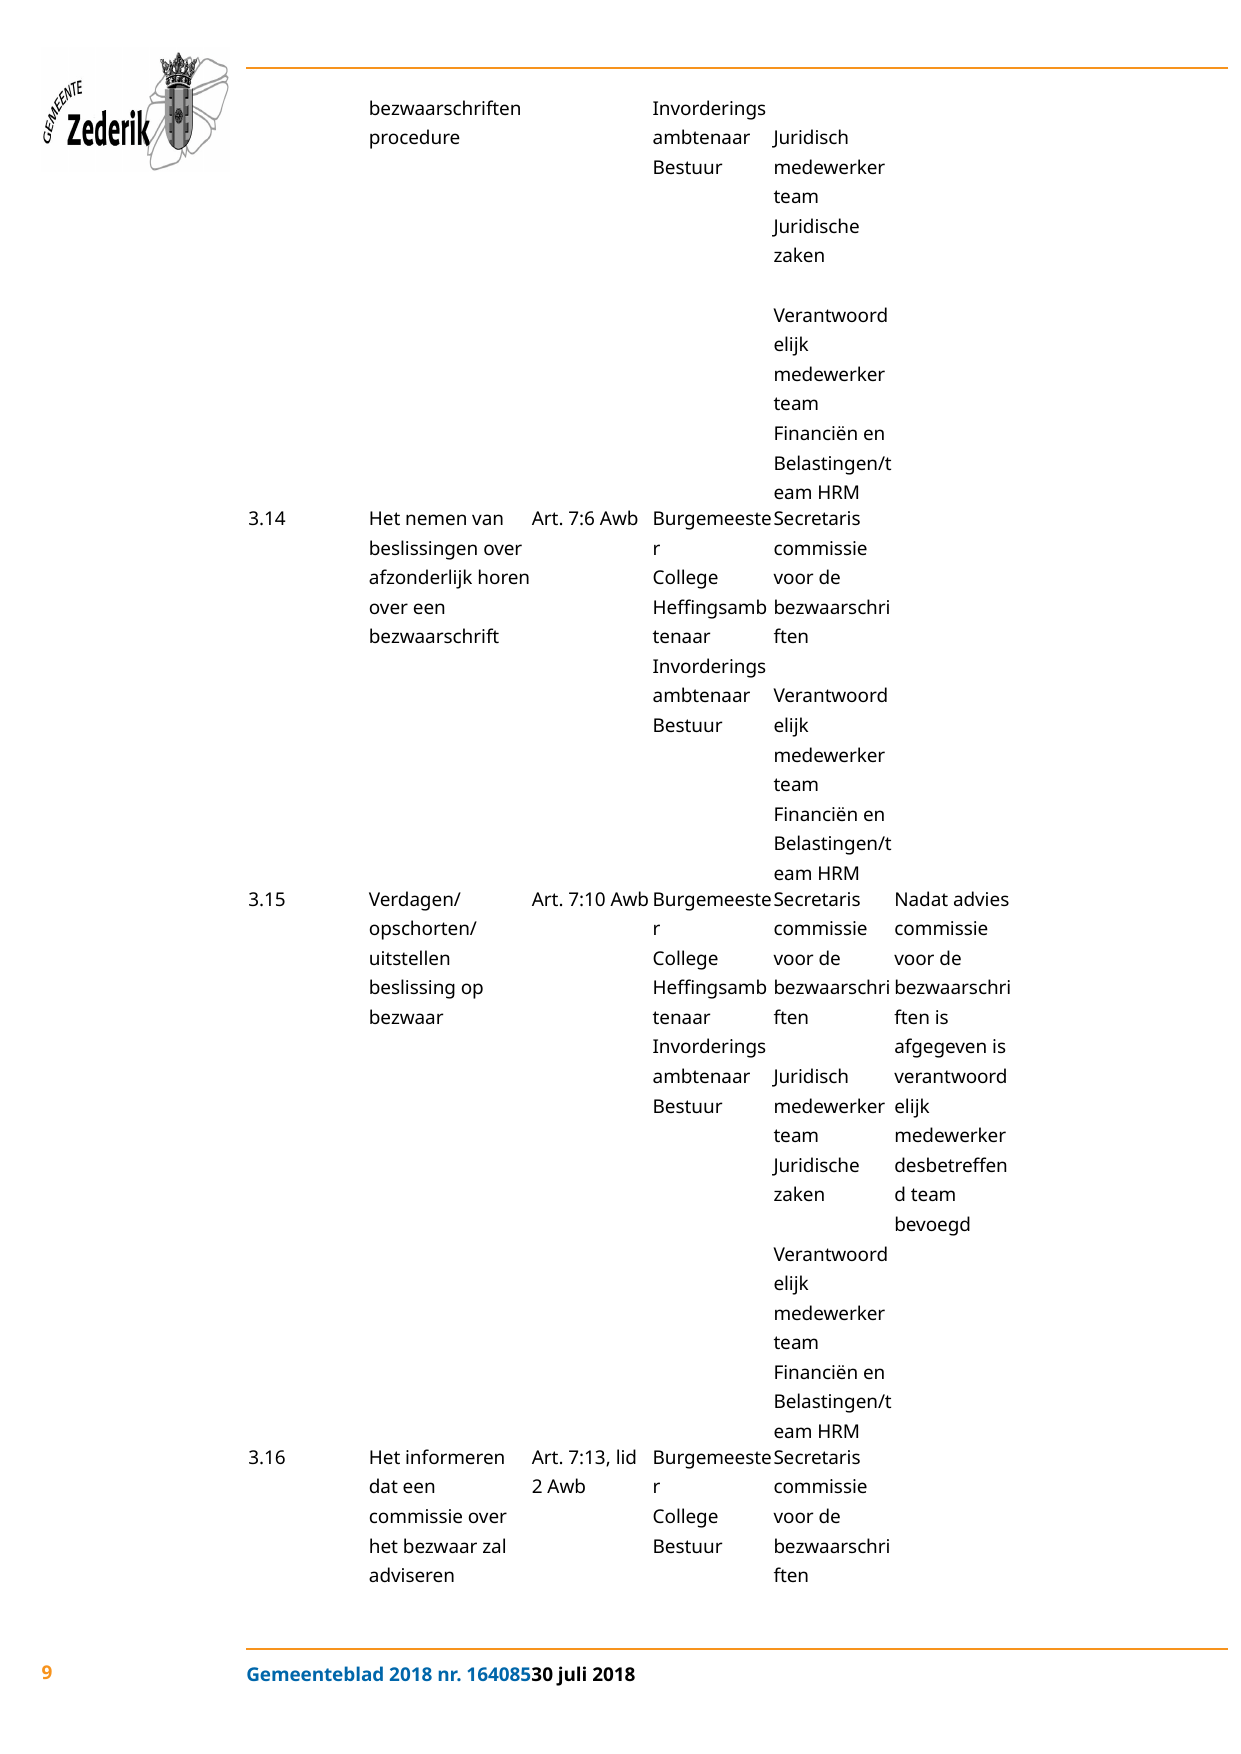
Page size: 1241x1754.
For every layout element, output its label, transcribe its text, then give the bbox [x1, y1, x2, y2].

table_cell [894, 505, 1015, 886]
table_cell [532, 95, 652, 505]
table_cell Secretaris commissie voor de bezwaarschriften [773, 1444, 894, 1588]
table_cell Burgemeester College Bestuur [653, 1444, 773, 1588]
table_cell Het nemen van beslissingen over afzonderlijk horen over een bezwaarschrift [369, 505, 532, 886]
table_cell [1015, 1444, 1152, 1588]
table_cell [248, 95, 369, 505]
table_cell Invorderingsambtenaar Bestuur [653, 95, 773, 505]
table_cell [894, 1444, 1015, 1588]
table_cell 3.14 [248, 505, 369, 886]
table_cell Het informeren dat een commissie over het bezwaar zal adviseren [369, 1444, 532, 1588]
table_cell Secretaris commissie voor de bezwaarschriften Juridisch medewerker team Juridische zaken Verantwoordelijk medewerker team Financiën en Belastingen/team HRM [773, 886, 894, 1444]
table_cell Art. 7:10 Awb [532, 886, 652, 1444]
table_cell Nadat advies commissie voor de bezwaarschriften is afgegeven is verantwoordelijk medewerker desbetreffend team bevoegd [894, 886, 1015, 1444]
table_cell Secretaris commissie voor de bezwaarschriften Verantwoordelijk medewerker team Financiën en Belastingen/team HRM [773, 505, 894, 886]
picture [41, 47, 231, 172]
table_cell 3.15 [248, 886, 369, 1444]
table_cell [1015, 505, 1152, 886]
table_cell bezwaarschriftenprocedure [369, 95, 532, 505]
table_cell Burgemeester College Heffingsambtenaar Invorderingsambtenaar Bestuur [653, 505, 773, 886]
table_cell Juridisch medewerker team Juridische zaken Verantwoordelijk medewerker team Financiën en Belastingen/team HRM [773, 95, 894, 505]
table_cell [894, 95, 1015, 505]
table_cell Burgemeester College Heffingsambtenaar Invorderingsambtenaar Bestuur [653, 886, 773, 1444]
table_cell 3.16 [248, 1444, 369, 1588]
table_cell [1015, 95, 1152, 505]
table_cell Art. 7:6 Awb [532, 505, 652, 886]
table_cell [1015, 886, 1152, 1444]
table_cell Verdagen/opschorten/ uitstellen beslissing op bezwaar [369, 886, 532, 1444]
table_cell Art. 7:13, lid 2 Awb [532, 1444, 652, 1588]
